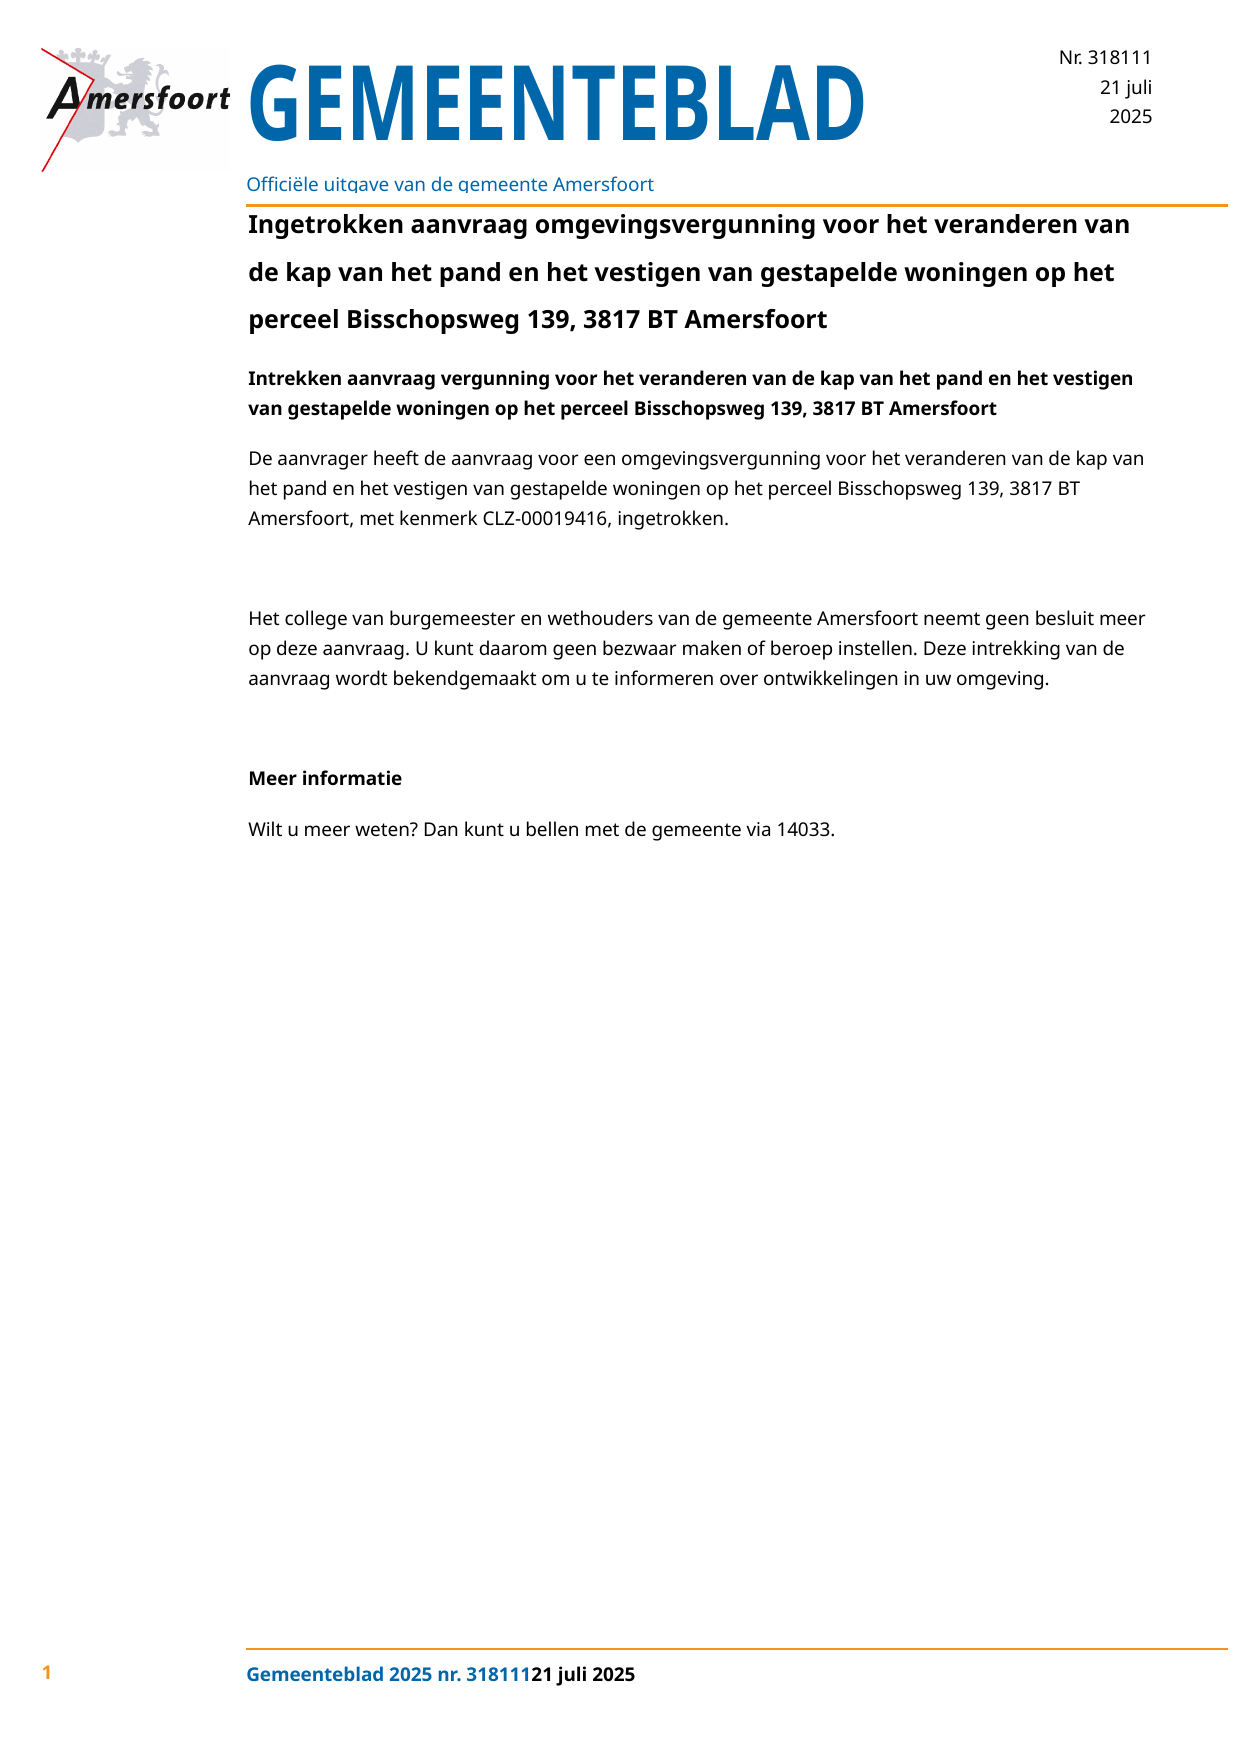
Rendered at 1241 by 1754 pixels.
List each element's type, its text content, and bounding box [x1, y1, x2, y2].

text Meer informatie [248, 766, 1152, 791]
text Het college van burgemeester en wethouders van de gemeente Amersfoort neemt geen besluit meer op deze aanvraag. U kunt daarom geen bezwaar maken of beroep instellen. Deze intrekking van de aanvraag wordt bekendgemaakt om u te informeren over ontwikkelingen in uw omgeving. [248, 606, 1152, 690]
text Wilt u meer weten? Dan kunt u bellen met de gemeente via 14033. [248, 816, 1152, 842]
text Ingetrokken aanvraag omgevingsvergunning voor het veranderen van de kap van het pand en het vestigen van gestapelde woningen op het perceel Bisschopsweg 139, 3817 BT Amersfoort [248, 207, 1152, 336]
text De aanvrager heeft de aanvraag voor een omgevingsvergunning voor het veranderen van de kap van het pand en het vestigen van gestapelde woningen op het perceel Bisschopsweg 139, 3817 BT Amersfoort, met kenmerk CLZ-00019416, ingetrokken. [248, 446, 1152, 530]
text Intrekken aanvraag vergunning voor het veranderen van de kap van het pand en het vestigen van gestapelde woningen op het perceel Bisschopsweg 139, 3817 BT Amersfoort [248, 366, 1152, 421]
picture [41, 47, 231, 172]
